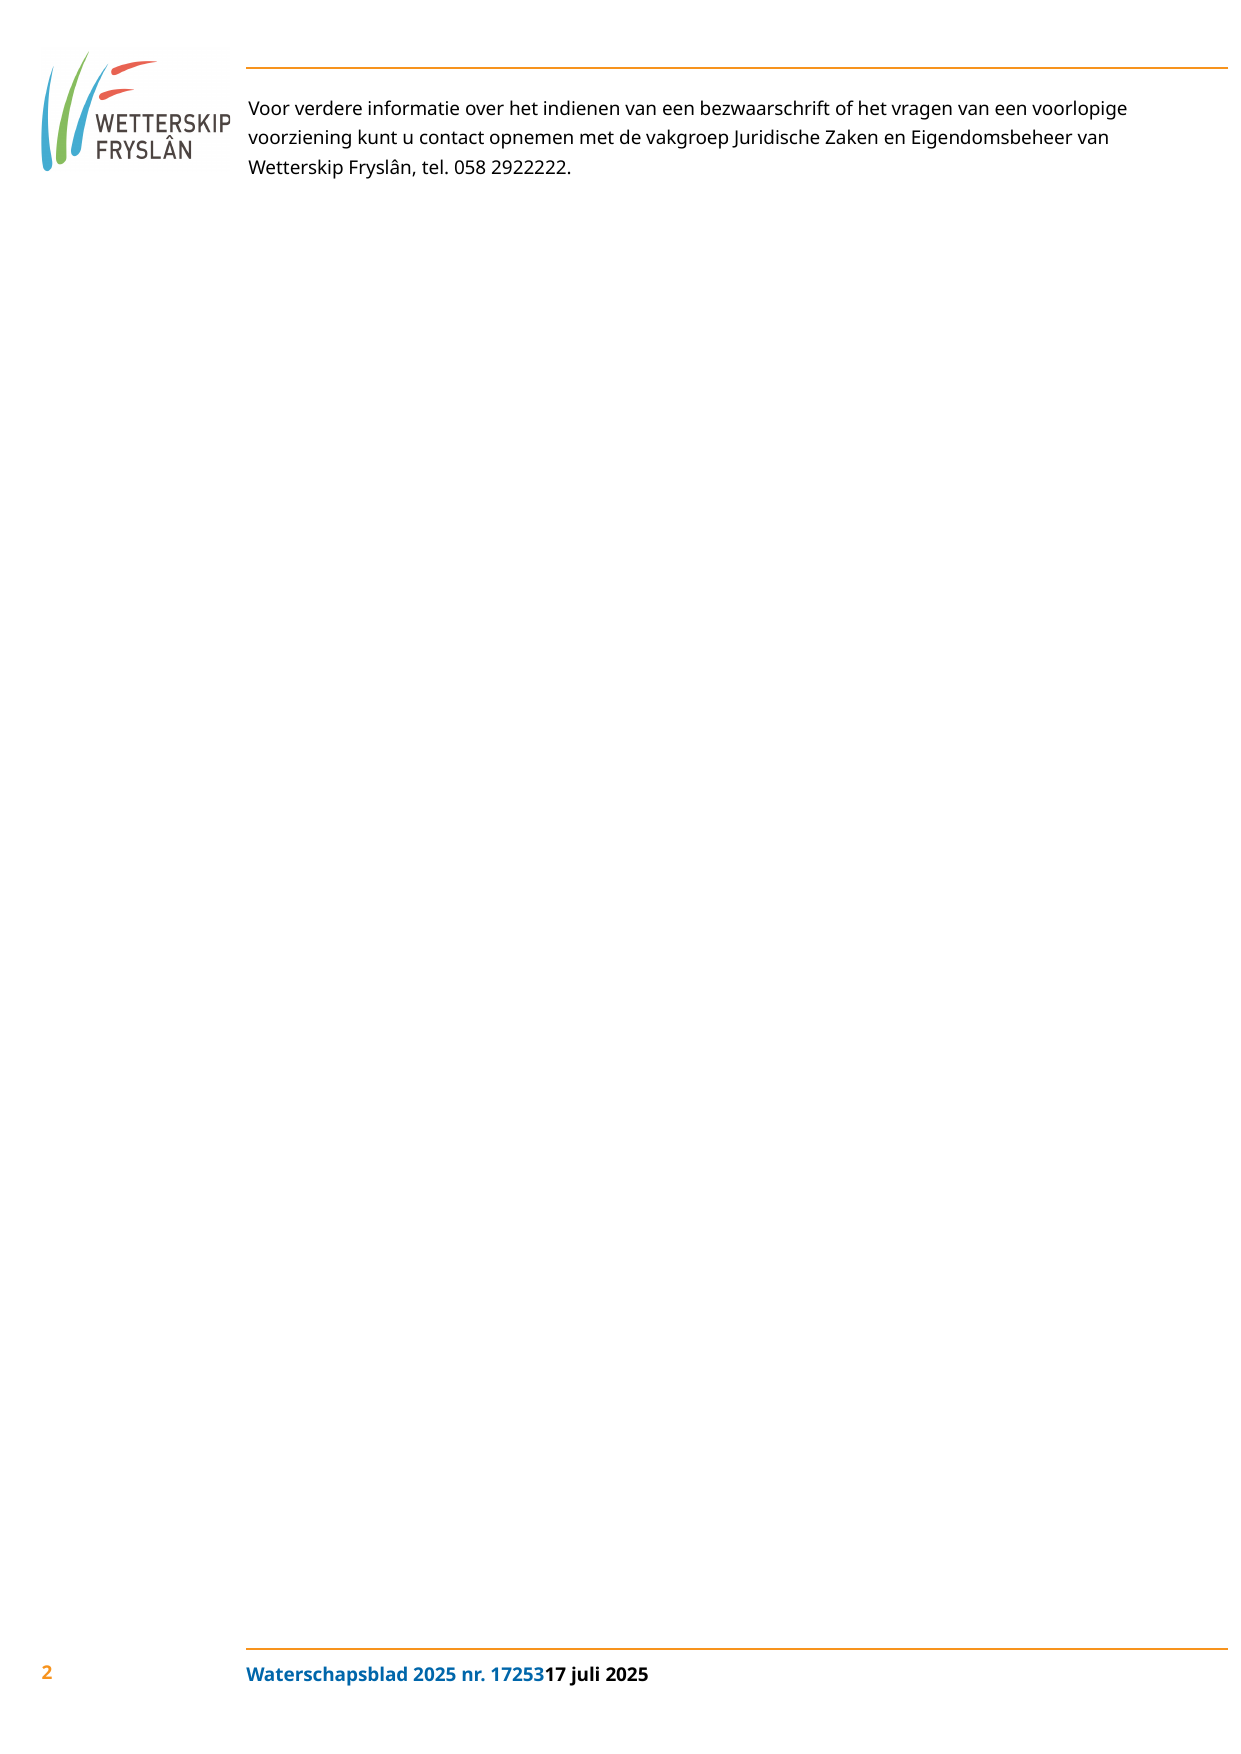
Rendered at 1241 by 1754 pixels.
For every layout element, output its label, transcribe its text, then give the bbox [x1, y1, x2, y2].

text Voor verdere informatie over het indienen van een bezwaarschrift of het vragen van een voorlopige voorziening kunt u contact opnemen met de vakgroep Juridische Zaken en Eigendomsbeheer van Wetterskip Fryslân, tel. 058 2922222. [248, 95, 1152, 180]
picture [41, 47, 231, 172]
